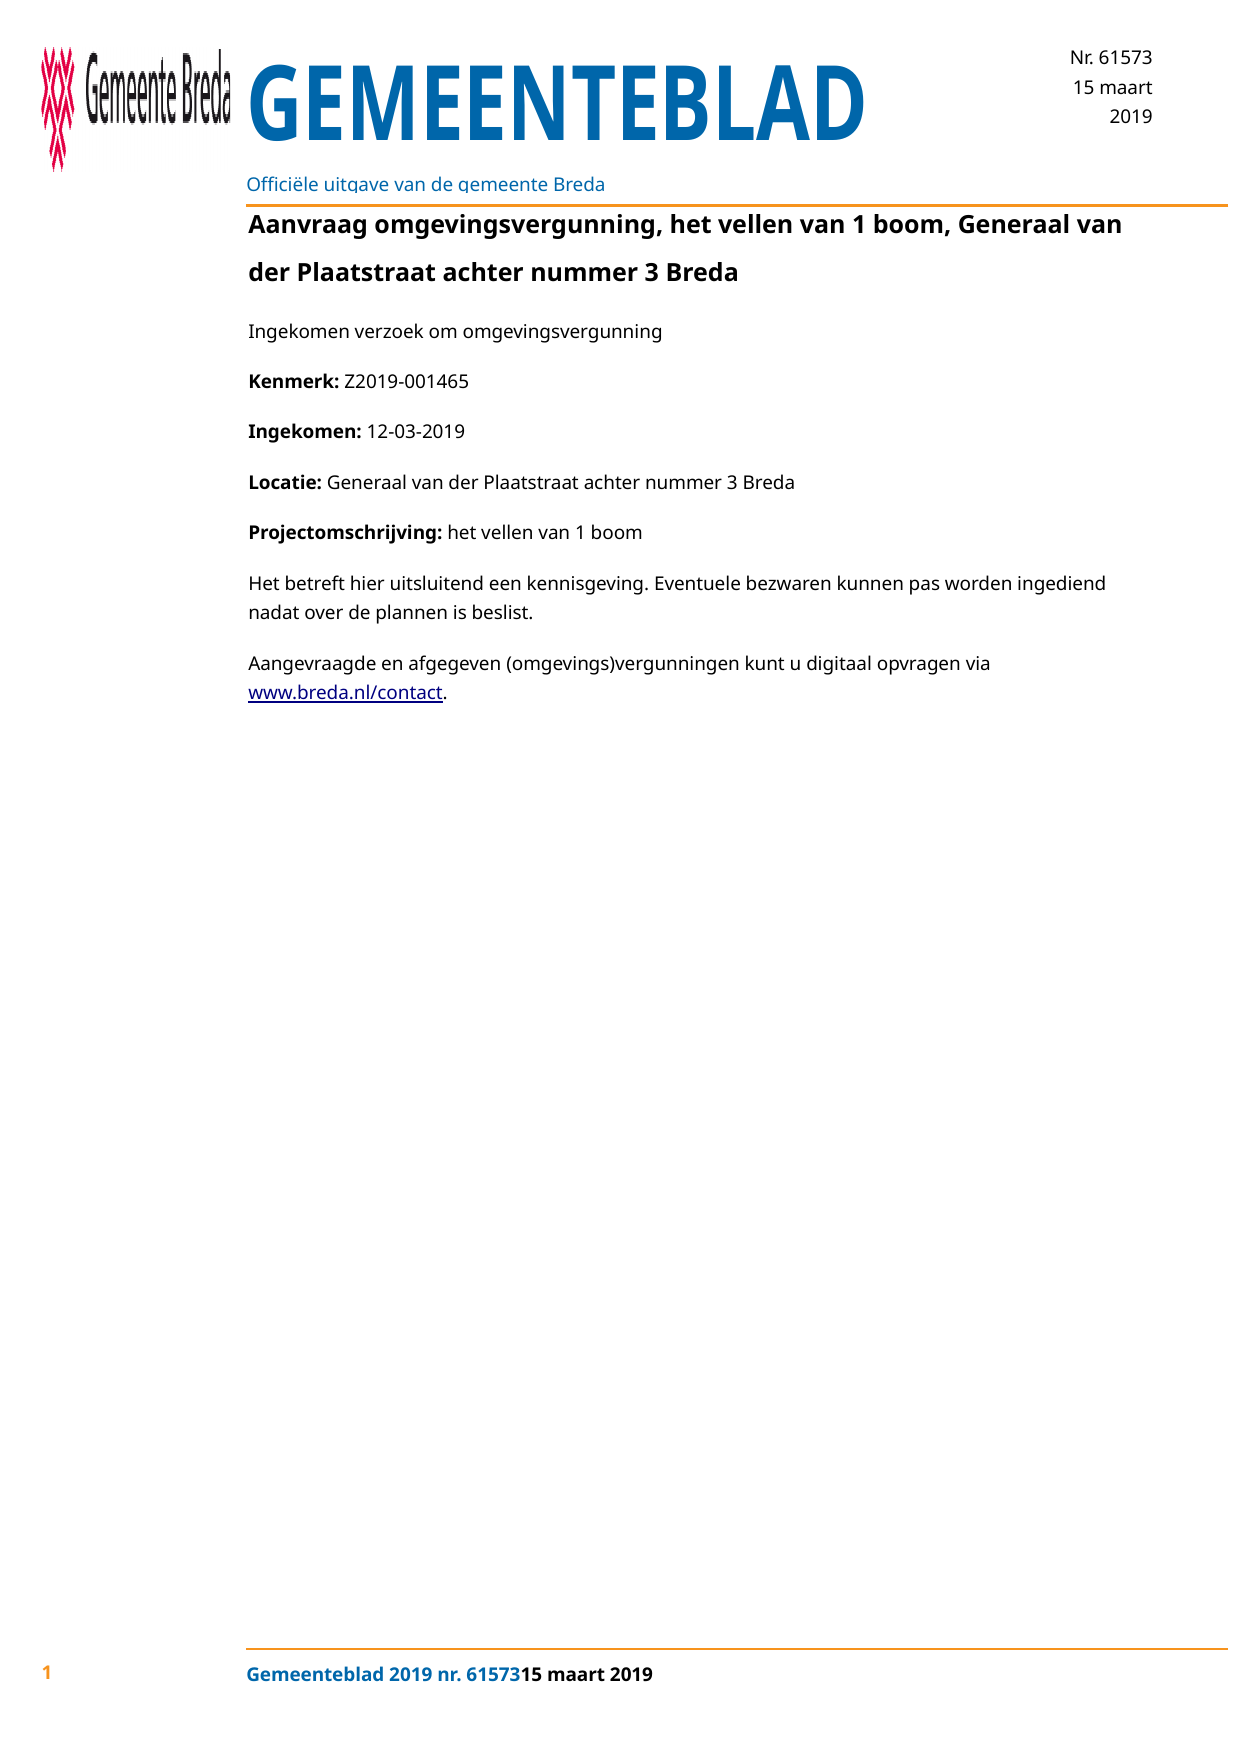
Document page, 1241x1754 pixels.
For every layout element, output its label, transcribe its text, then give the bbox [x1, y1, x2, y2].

text Aangevraagde en afgegeven (omgevings)vergunningen kunt u digitaal opvragen via www.breda.nl/contact. [248, 650, 1152, 705]
text Projectomschrijving: het vellen van 1 boom [248, 519, 1152, 545]
text Het betreft hier uitsluitend een kennisgeving. Eventuele bezwaren kunnen pas worden ingediend nadat over de plannen is beslist. [248, 570, 1152, 625]
text Aanvraag omgevingsvergunning, het vellen van 1 boom, Generaal van der Plaatstraat achter nummer 3 Breda [248, 207, 1152, 288]
picture [41, 47, 231, 172]
text Locatie: Generaal van der Plaatstraat achter nummer 3 Breda [248, 469, 1152, 495]
text Kenmerk: Z2019-001465 [248, 368, 1152, 394]
text Ingekomen verzoek om omgevingsvergunning [248, 318, 1152, 344]
text Ingekomen: 12-03-2019 [248, 419, 1152, 444]
